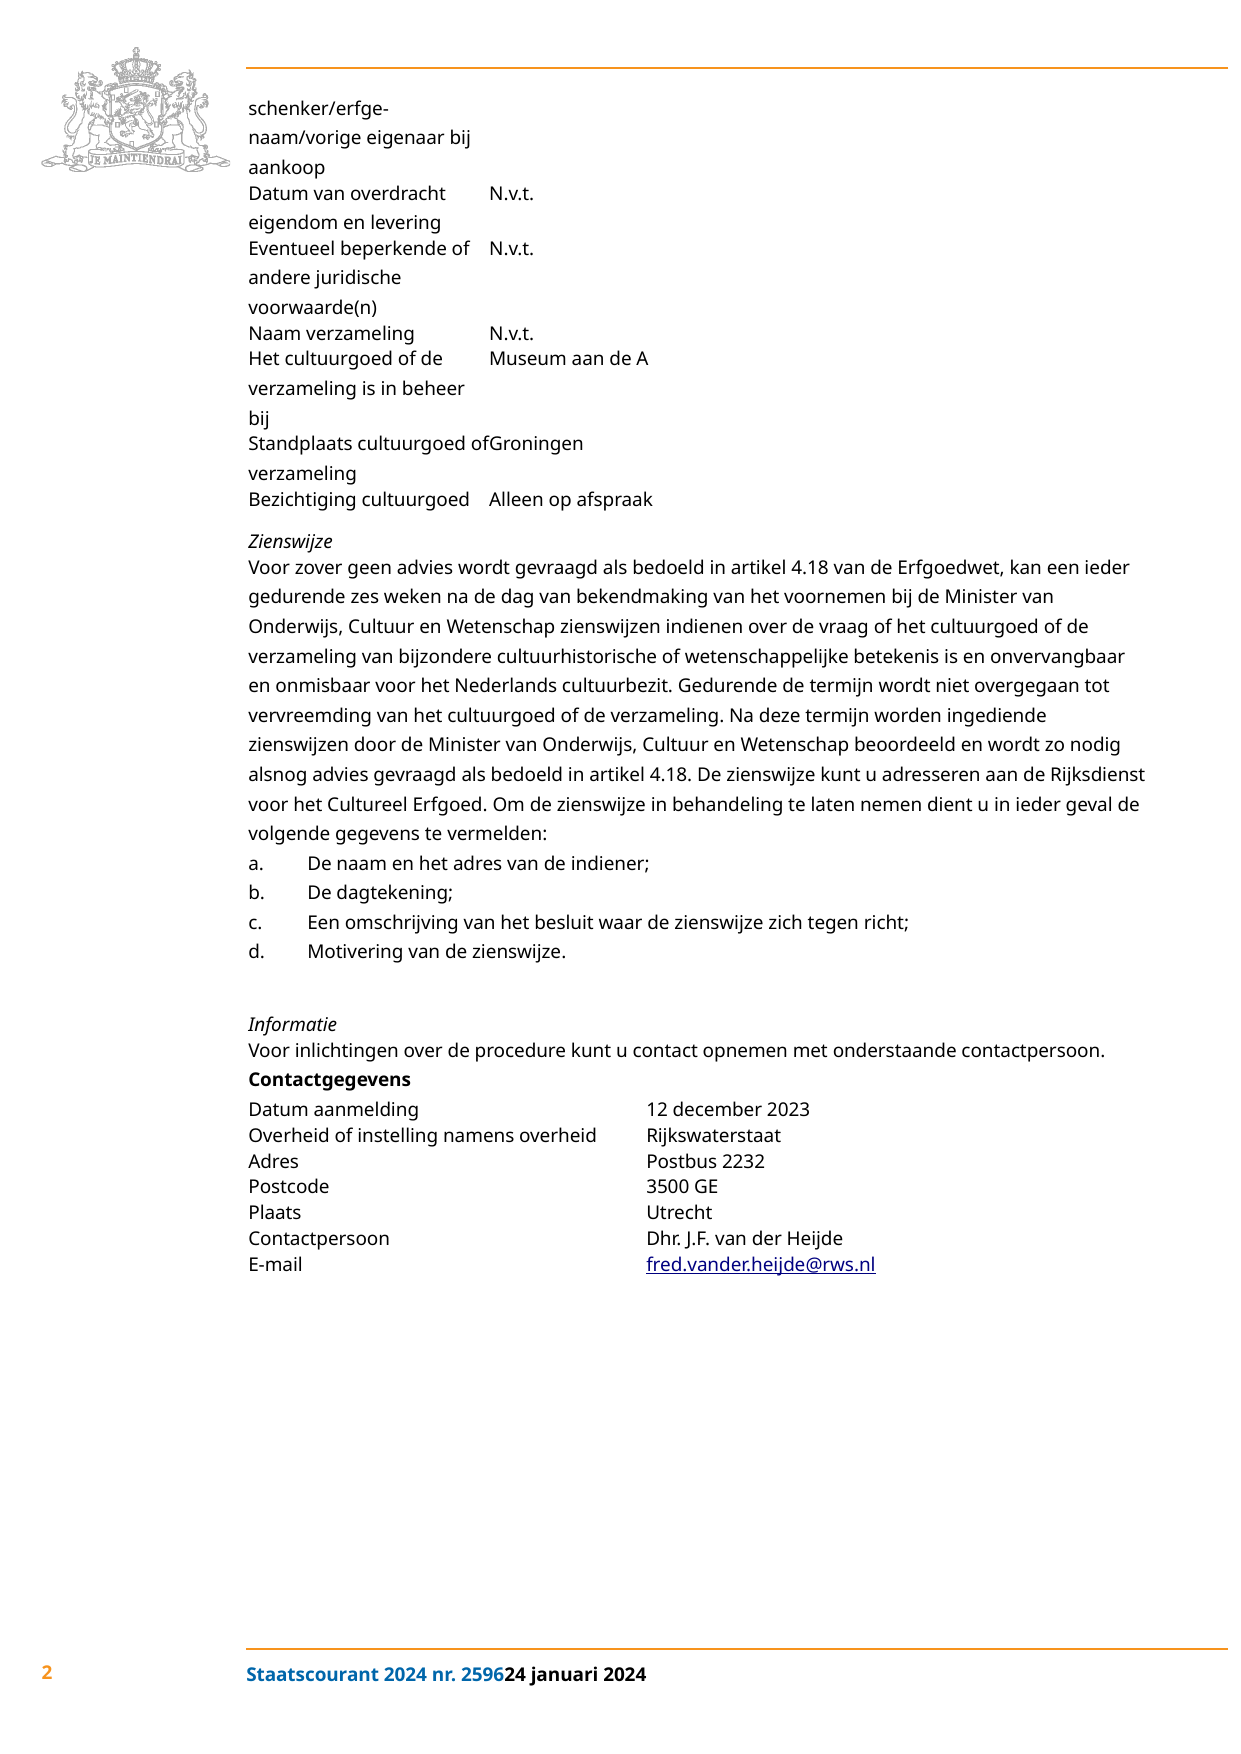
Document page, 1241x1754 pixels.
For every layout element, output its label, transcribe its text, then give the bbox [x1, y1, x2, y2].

table_cell Alleen op afspraak [489, 486, 1152, 512]
table_cell Groningen [489, 431, 1152, 486]
table_cell Postbus 2232 [646, 1148, 1152, 1173]
table_cell Museum aan de A [489, 346, 1152, 431]
table_cell [489, 95, 1152, 180]
list Een omschrijving van het besluit waar de zienswijze zich tegen richt; [248, 909, 1152, 935]
table_cell Bezichtiging cultuurgoed [248, 486, 489, 512]
text Voor inlichtingen over de procedure kunt u contact opnemen met onderstaande contactpersoon. [248, 1037, 1152, 1063]
list Motivering van de zienswijze. [248, 939, 1152, 964]
list De dagtekening; [248, 879, 1152, 905]
table_cell Postcode [248, 1174, 646, 1199]
picture [41, 47, 231, 172]
table_cell Het cultuurgoed of de verzameling is in beheer bij [248, 346, 489, 431]
table_cell Eventueel beperkende of andere juridische voorwaarde(n) [248, 235, 489, 320]
table_cell Standplaats cultuurgoed of verzameling [248, 431, 489, 486]
table_cell Overheid of instelling namens overheid [248, 1122, 646, 1148]
table_cell Utrecht [646, 1199, 1152, 1225]
table_cell Datum van overdracht eigendom en levering [248, 180, 489, 235]
table_cell fred.vander.heijde@rws.nl [646, 1251, 1152, 1276]
text Zienswijze [248, 528, 1152, 554]
text Informatie [248, 1011, 1152, 1037]
table_cell Adres [248, 1148, 646, 1173]
text Contactgegevens [248, 1067, 1152, 1092]
table_cell Rijkswaterstaat [646, 1122, 1152, 1148]
table_cell 3500 GE [646, 1174, 1152, 1199]
table_cell E-mail [248, 1251, 646, 1276]
table_cell N.v.t. [489, 235, 1152, 320]
table_header Datum aanmelding [248, 1096, 646, 1122]
table_cell Naam verzameling [248, 320, 489, 346]
table_cell Plaats [248, 1199, 646, 1225]
table_cell Dhr. J.F. van der Heijde [646, 1225, 1152, 1251]
table_cell N.v.t. [489, 180, 1152, 235]
table_header 12 december 2023 [646, 1096, 1152, 1122]
table_cell schenker/erfge- naam/vorige eigenaar bij aankoop [248, 95, 489, 180]
table_cell N.v.t. [489, 320, 1152, 346]
text Voor zover geen advies wordt gevraagd als bedoeld in artikel 4.18 van de Erfgoedwet, kan een ieder gedurende zes weken na de dag van bekendmaking van het voornemen bij de Minister van Onderwijs, Cultuur en Wetenschap zienswijzen indienen over de vraag of het cultuurgoed of de verzameling van bijzondere cultuurhistorische of wetenschappelijke betekenis is en onvervangbaar en onmisbaar voor het Nederlands cultuurbezit. Gedurende de termijn wordt niet overgegaan tot vervreemding van het cultuurgoed of de verzameling. Na deze termijn worden ingediende zienswijzen door de Minister van Onderwijs, Cultuur en Wetenschap beoordeeld en wordt zo nodig alsnog advies gevraagd als bedoeld in artikel 4.18. De zienswijze kunt u adresseren aan de Rijksdienst voor het Cultureel Erfgoed. Om de zienswijze in behandeling te laten nemen dient u in ieder geval de volgende gegevens te vermelden: [248, 554, 1152, 846]
table_cell Contactpersoon [248, 1225, 646, 1251]
list De naam en het adres van de indiener; [248, 850, 1152, 876]
